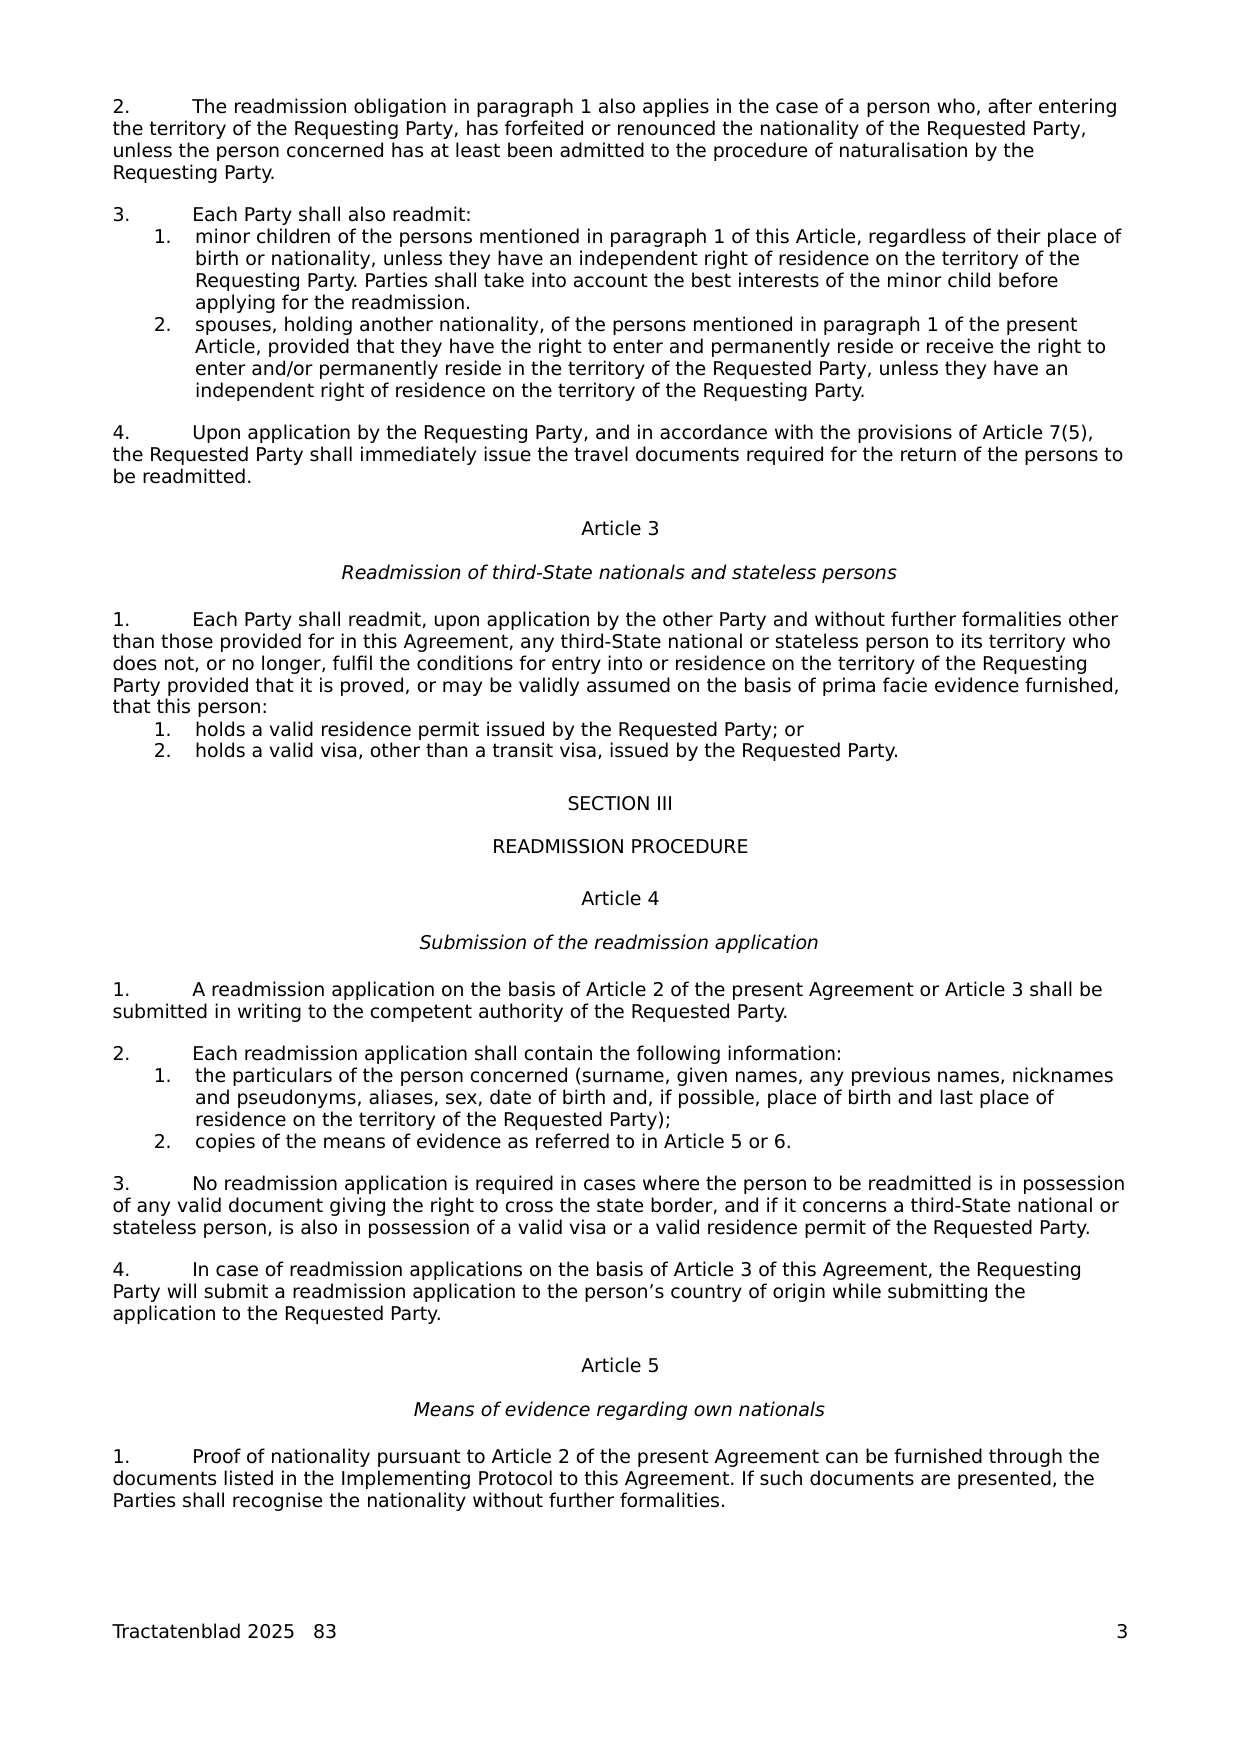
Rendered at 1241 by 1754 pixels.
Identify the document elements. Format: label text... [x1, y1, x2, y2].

text 1. holds a valid residence permit issued by the Requested Party; or [153, 718, 1128, 740]
text 1. Proof of nationality pursuant to Article 2 of the present Agreement can be furnished through the documents listed in the Implementing Protocol to this Agreement. If such documents are presented, the Parties shall recognise the nationality without further formalities. [112, 1446, 1128, 1512]
subtitle Article 3 Readmission of third-State nationals and stateless persons [112, 518, 1128, 583]
text 2. The readmission obligation in paragraph 1 also applies in the case of a person who, after entering the territory of the Requesting Party, has forfeited or renounced the nationality of the Requested Party, unless the person concerned has at least been admitted to the procedure of naturalisation by the Requesting Party. [112, 96, 1128, 184]
subtitle SECTION III READMISSION PROCEDURE [112, 792, 1128, 858]
text 4. Upon application by the Requesting Party, and in accordance with the provisions of Article 7(5), the Requested Party shall immediately issue the travel documents required for the return of the persons to be readmitted. [112, 422, 1128, 488]
subtitle Article 5 Means of evidence regarding own nationals [112, 1355, 1128, 1421]
text 2. Each readmission application shall contain the following information: [112, 1043, 1128, 1065]
text 1. minor children of the persons mentioned in paragraph 1 of this Article, regardless of their place of birth or nationality, unless they have an independent right of residence on the territory of the Requesting Party. Parties shall take into account the best interests of the minor child before applying for the readmission. [153, 226, 1128, 314]
text 2. copies of the means of evidence as referred to in Article 5 or 6. [153, 1131, 1128, 1153]
text 3. Each Party shall also readmit: [112, 204, 1128, 226]
text 1. the particulars of the person concerned (surname, given names, any previous names, nicknames and pseudonyms, aliases, sex, date of birth and, if possible, place of birth and last place of residence on the territory of the Requested Party); [153, 1065, 1128, 1131]
text 3. No readmission application is required in cases where the person to be readmitted is in possession of any valid document giving the right to cross the state border, and if it concerns a third-State national or stateless person, is also in possession of a valid visa or a valid residence permit of the Requested Party. [112, 1173, 1128, 1239]
text 1. A readmission application on the basis of Article 2 of the present Agreement or Article 3 shall be submitted in writing to the competent authority of the Requested Party. [112, 979, 1128, 1023]
text 1. Each Party shall readmit, upon application by the other Party and without further formalities other than those provided for in this Agreement, any third-State national or stateless person to its territory who does not, or no longer, fulfil the conditions for entry into or residence on the territory of the Requesting Party provided that it is proved, or may be validly assumed on the basis of prima facie evidence furnished, that this person: [112, 608, 1128, 718]
subtitle Article 4 Submission of the readmission application [112, 888, 1128, 954]
text 2. spouses, holding another nationality, of the persons mentioned in paragraph 1 of the present Article, provided that they have the right to enter and permanently reside or receive the right to enter and/or permanently reside in the territory of the Requested Party, unless they have an independent right of residence on the territory of the Requesting Party. [153, 314, 1128, 402]
text 4. In case of readmission applications on the basis of Article 3 of this Agreement, the Requesting Party will submit a readmission application to the person’s country of origin while submitting the application to the Requested Party. [112, 1259, 1128, 1325]
text 2. holds a valid visa, other than a transit visa, issued by the Requested Party. [153, 740, 1128, 762]
